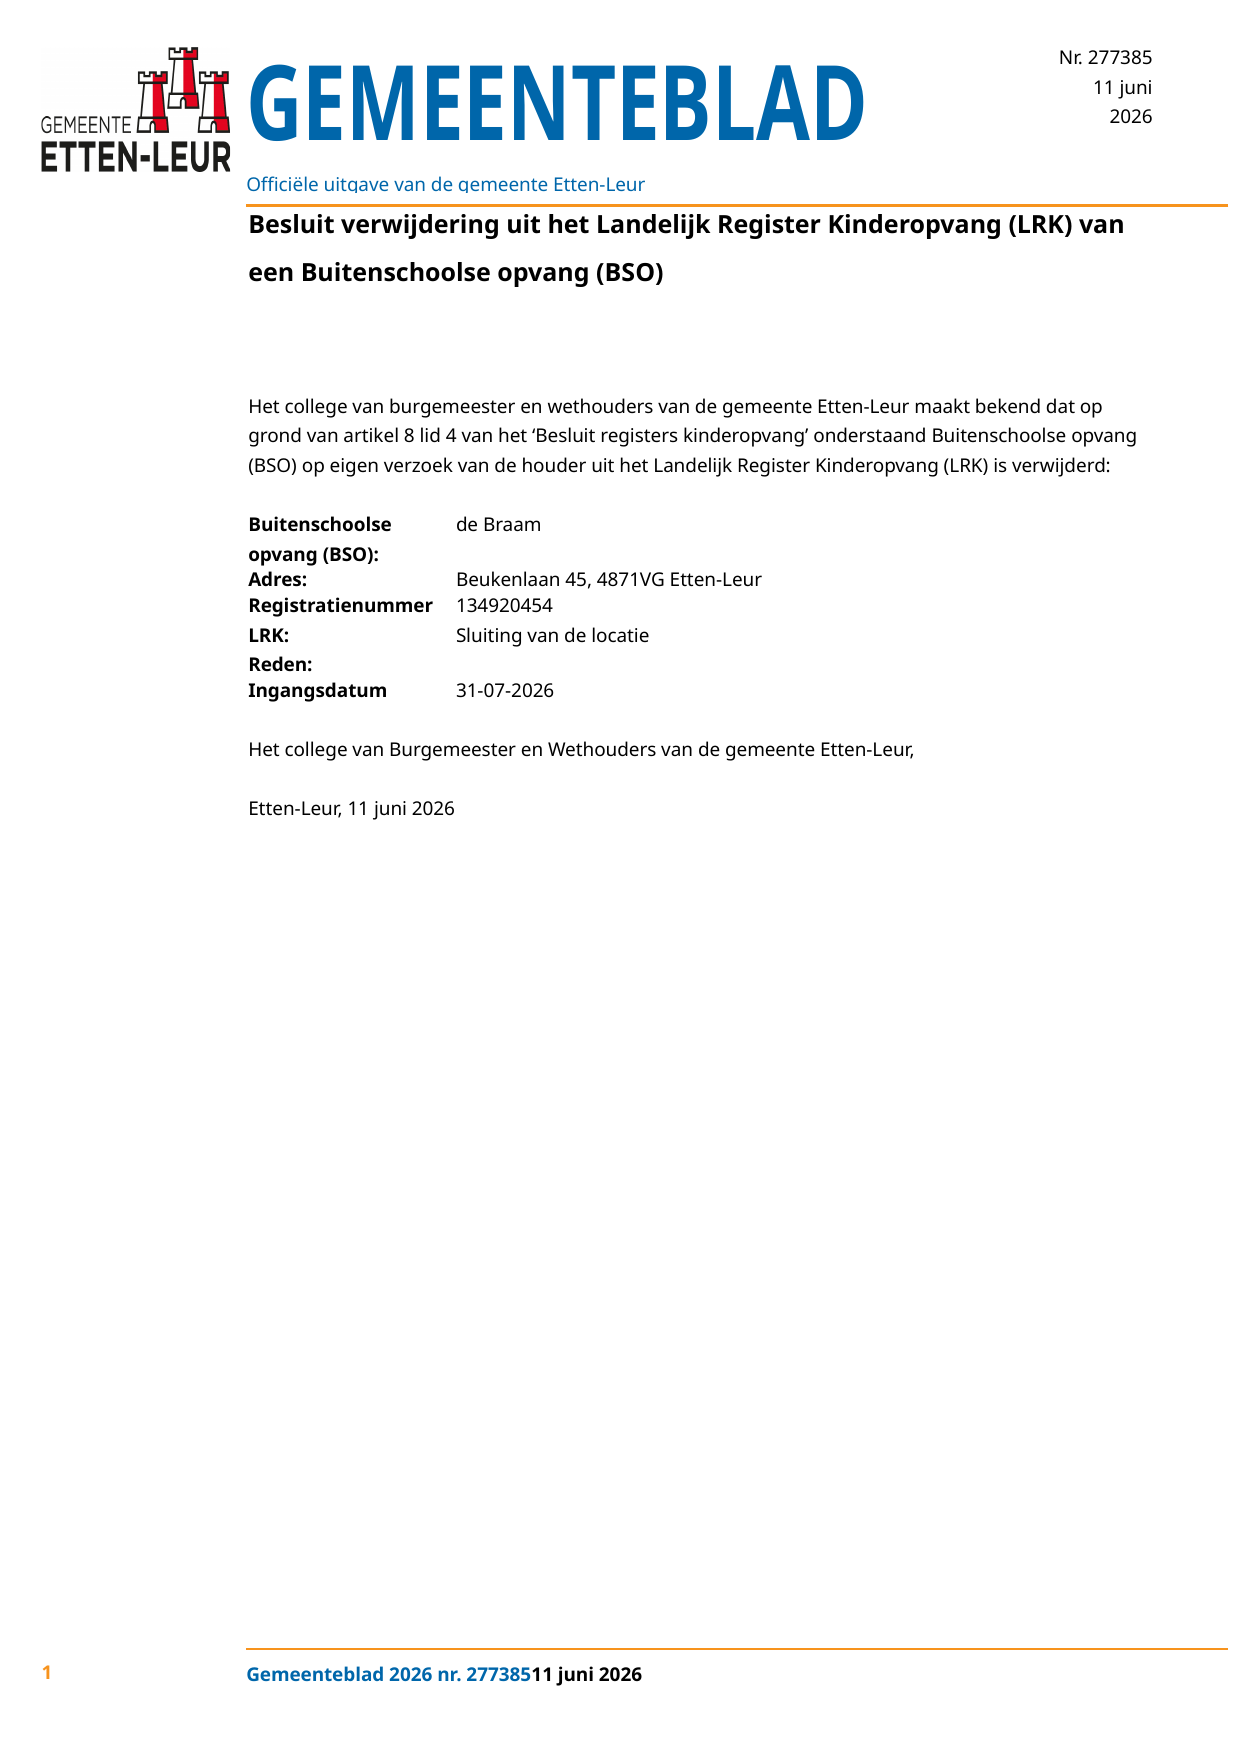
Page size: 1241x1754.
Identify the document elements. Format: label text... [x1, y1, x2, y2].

table_header Buitenschoolse opvang (BSO): [248, 511, 456, 567]
picture [41, 47, 231, 172]
text Het college van burgemeester en wethouders van de gemeente Etten-Leur maakt bekend dat op grond van artikel 8 lid 4 van het ‘Besluit registers kinderopvang’ onderstaand Buitenschoolse opvang (BSO) op eigen verzoek van de houder uit het Landelijk Register Kinderopvang (LRK) is verwijderd: [248, 393, 1152, 478]
table_cell Registratienummer LRK: Reden: [248, 593, 456, 677]
table_cell 134920454 Sluiting van de locatie [456, 593, 1152, 677]
table_cell Ingangsdatum [248, 677, 456, 703]
table_cell 31-07-2026 [456, 677, 1152, 703]
table_cell Beukenlaan 45, 4871VG Etten-Leur [456, 567, 1152, 592]
text Etten-Leur, 11 juni 2026 [248, 795, 1152, 821]
text Het college van Burgemeester en Wethouders van de gemeente Etten-Leur, [248, 736, 1152, 762]
table_cell Adres: [248, 567, 456, 592]
table_header de Braam [456, 511, 1152, 567]
text Besluit verwijdering uit het Landelijk Register Kinderopvang (LRK) van een Buitenschoolse opvang (BSO) [248, 207, 1152, 288]
